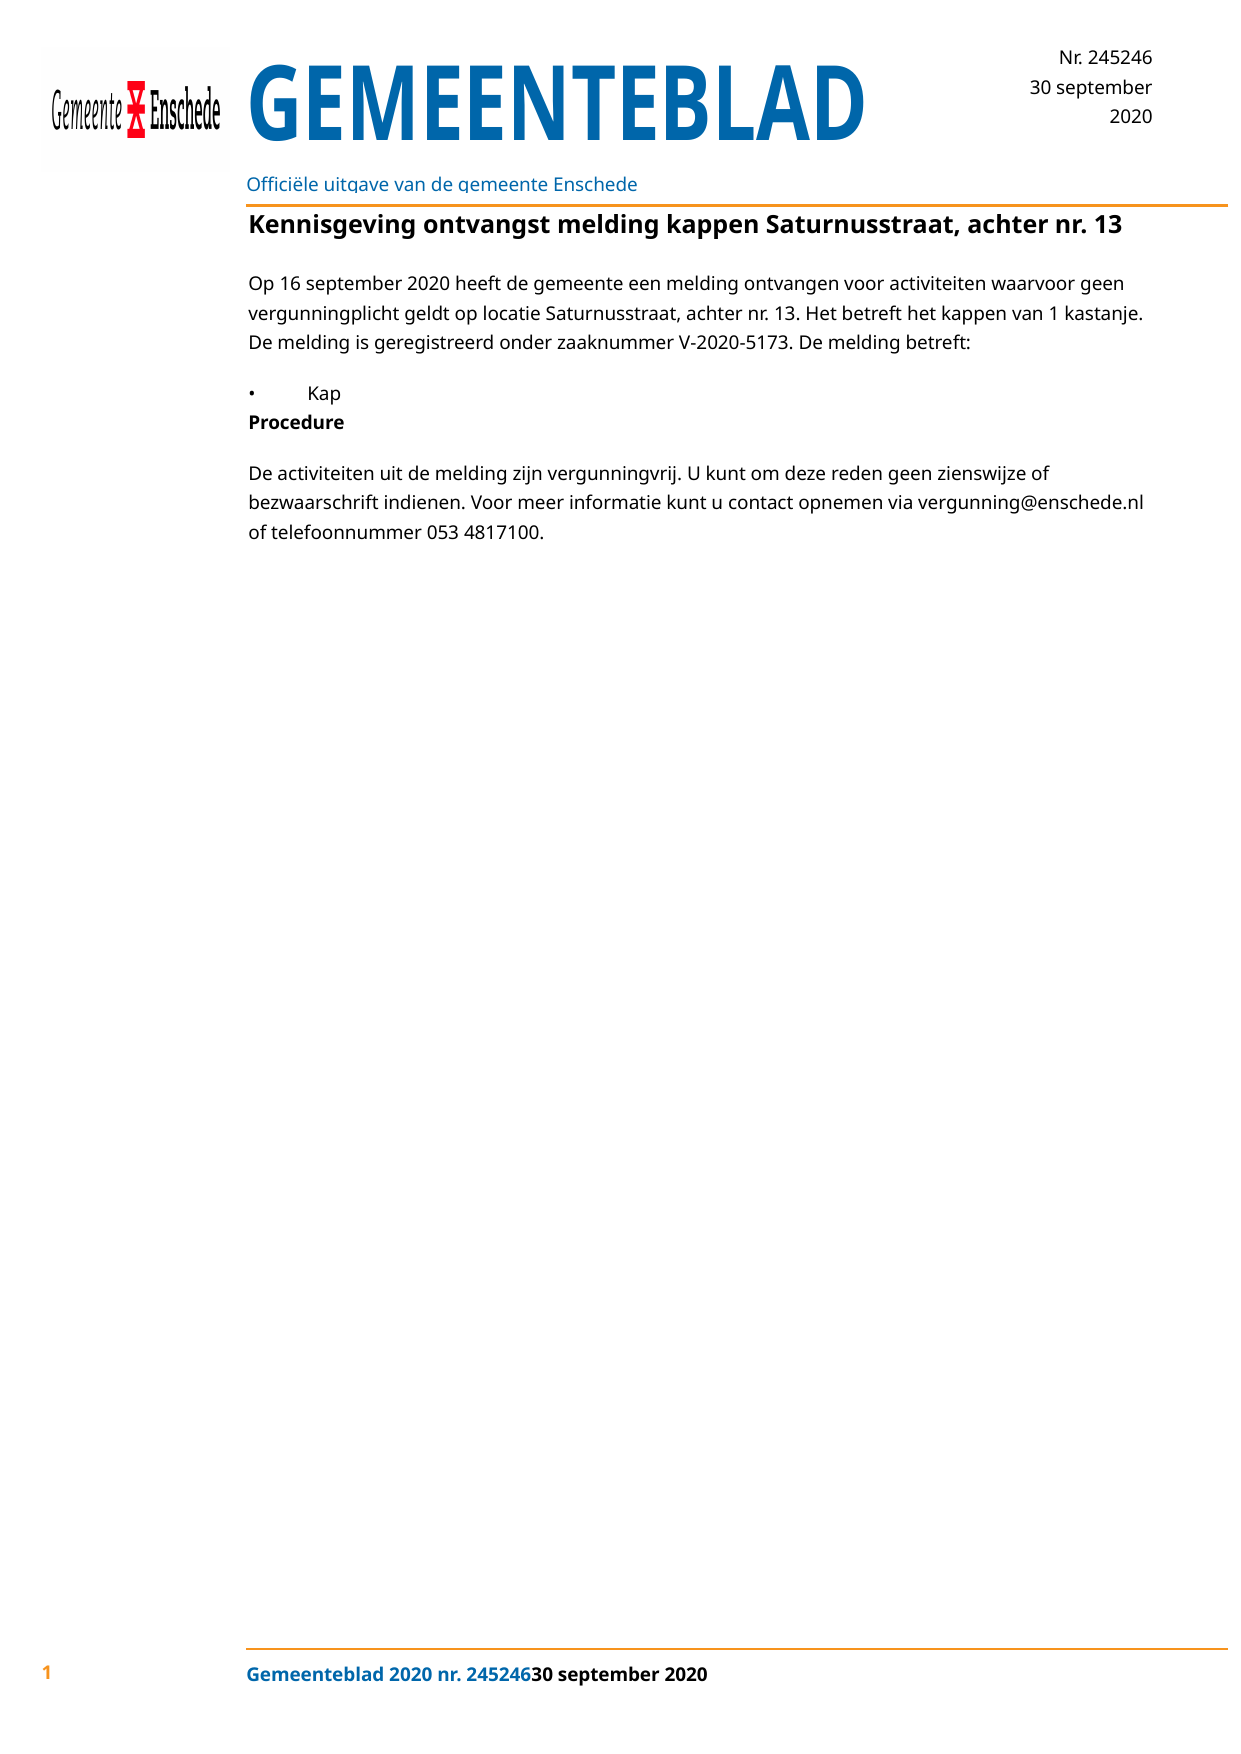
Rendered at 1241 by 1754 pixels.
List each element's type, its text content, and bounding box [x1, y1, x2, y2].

text De activiteiten uit de melding zijn vergunningvrij. U kunt om deze reden geen zienswijze of bezwaarschrift indienen. Voor meer informatie kunt u contact opnemen via vergunning@enschede.nl of telefoonnummer 053 4817100. [248, 460, 1152, 545]
picture [41, 47, 231, 172]
list Kap [248, 380, 1152, 406]
text Kennisgeving ontvangst melding kappen Saturnusstraat, achter nr. 13 [248, 207, 1152, 241]
text Procedure [248, 409, 1152, 435]
text Op 16 september 2020 heeft de gemeente een melding ontvangen voor activiteiten waarvoor geen vergunningplicht geldt op locatie Saturnusstraat, achter nr. 13. Het betreft het kappen van 1 kastanje. De melding is geregistreerd onder zaaknummer V-2020-5173. De melding betreft: [248, 270, 1152, 355]
